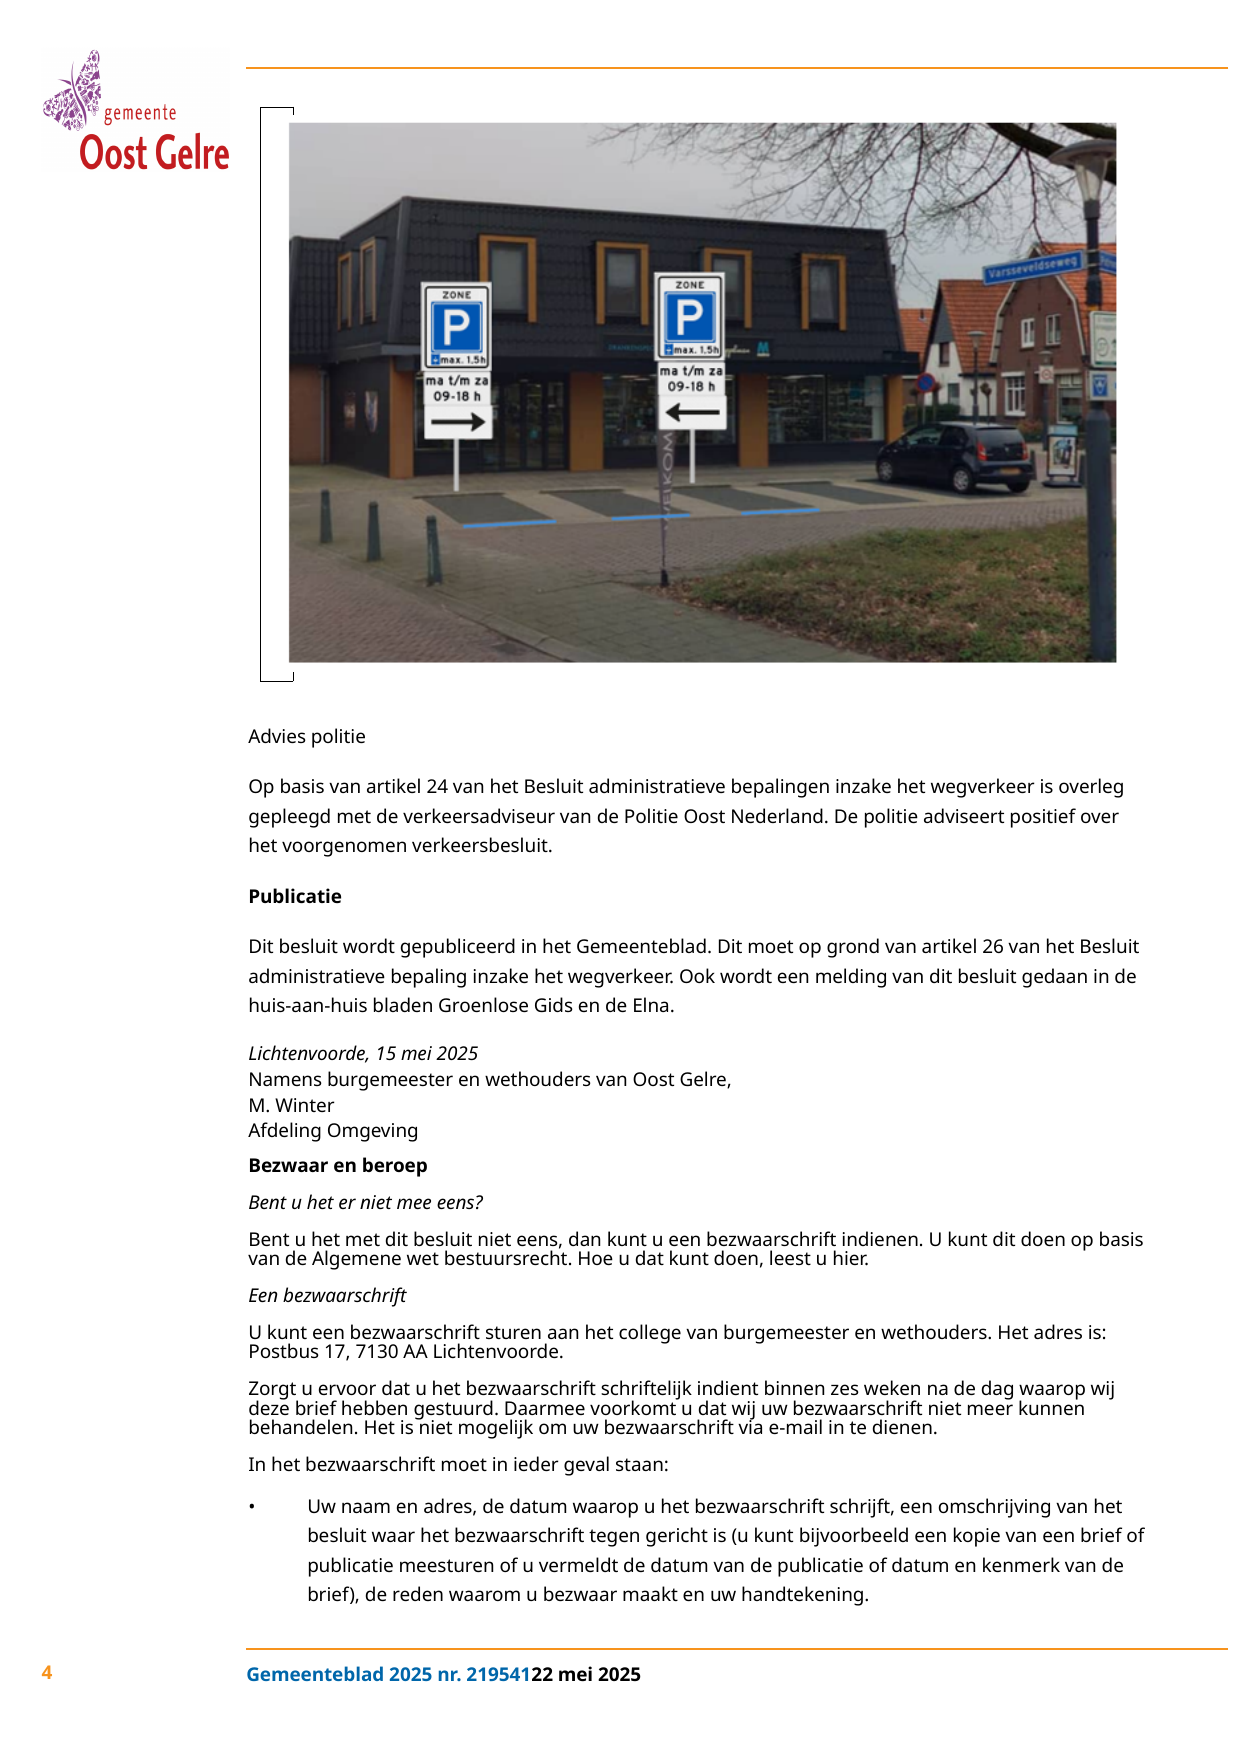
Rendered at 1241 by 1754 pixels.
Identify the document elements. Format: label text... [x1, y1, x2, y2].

text Afdeling Omgeving [248, 1118, 1152, 1143]
list Uw naam en adres, de datum waarop u het bezwaarschrift schrijft, een omschrijving van het besluit waar het bezwaarschrift tegen gericht is (u kunt bijvoorbeeld een kopie van een brief of publicatie meesturen of u vermeldt de datum van de publicatie of datum en kenmerk van de brief), de reden waarom u bezwaar maakt en uw handtekening. [248, 1493, 1152, 1607]
text M. Winter [248, 1092, 1152, 1118]
text Bent u het met dit besluit niet eens, dan kunt u een bezwaarschrift indienen. U kunt dit doen op basis van de Algemene wet bestuursrecht. Hoe u dat kunt doen, leest u hier. [248, 1231, 1152, 1269]
text Publicatie [248, 883, 1152, 909]
text Bent u het er niet mee eens? [248, 1194, 1152, 1213]
text Dit besluit wordt gepubliceerd in het Gemeenteblad. Dit moet op grond van artikel 26 van het Besluit administratieve bepaling inzake het wegverkeer. Ook wordt een melding van dit besluit gedaan in de huis-aan-huis bladen Groenlose Gids en de Elna. [248, 933, 1152, 1018]
text Bezwaar en beroep [248, 1157, 1152, 1176]
text U kunt een bezwaarschrift sturen aan het college van burgemeester en wethouders. Het adres is: Postbus 17, 7130 AA Lichtenvoorde. [248, 1324, 1152, 1363]
text Een bezwaarschrift [248, 1287, 1152, 1306]
picture [41, 47, 231, 172]
text Zorgt u ervoor dat u het bezwaarschrift schriftelijk indient binnen zes weken na de dag waarop wij deze brief hebben gestuurd. Daarmee voorkomt u dat wij uw bezwaarschrift niet meer kunnen behandelen. Het is niet mogelijk om uw bezwaarschrift via e-mail in te dienen. [248, 1380, 1152, 1438]
text Lichtenvoorde, 15 mei 2025 [248, 1040, 1152, 1066]
text In het bezwaarschrift moet in ieder geval staan: [248, 1456, 1152, 1475]
text Op basis van artikel 24 van het Besluit administratieve bepalingen inzake het wegverkeer is overleg gepleegd met de verkeersadviseur van de Politie Oost Nederland. De politie adviseert positief over het voorgenomen verkeersbesluit. [248, 773, 1152, 858]
text Namens burgemeester en wethouders van Oost Gelre, [248, 1066, 1152, 1092]
text Advies politie [248, 723, 1152, 749]
picture [268, 115, 1155, 672]
